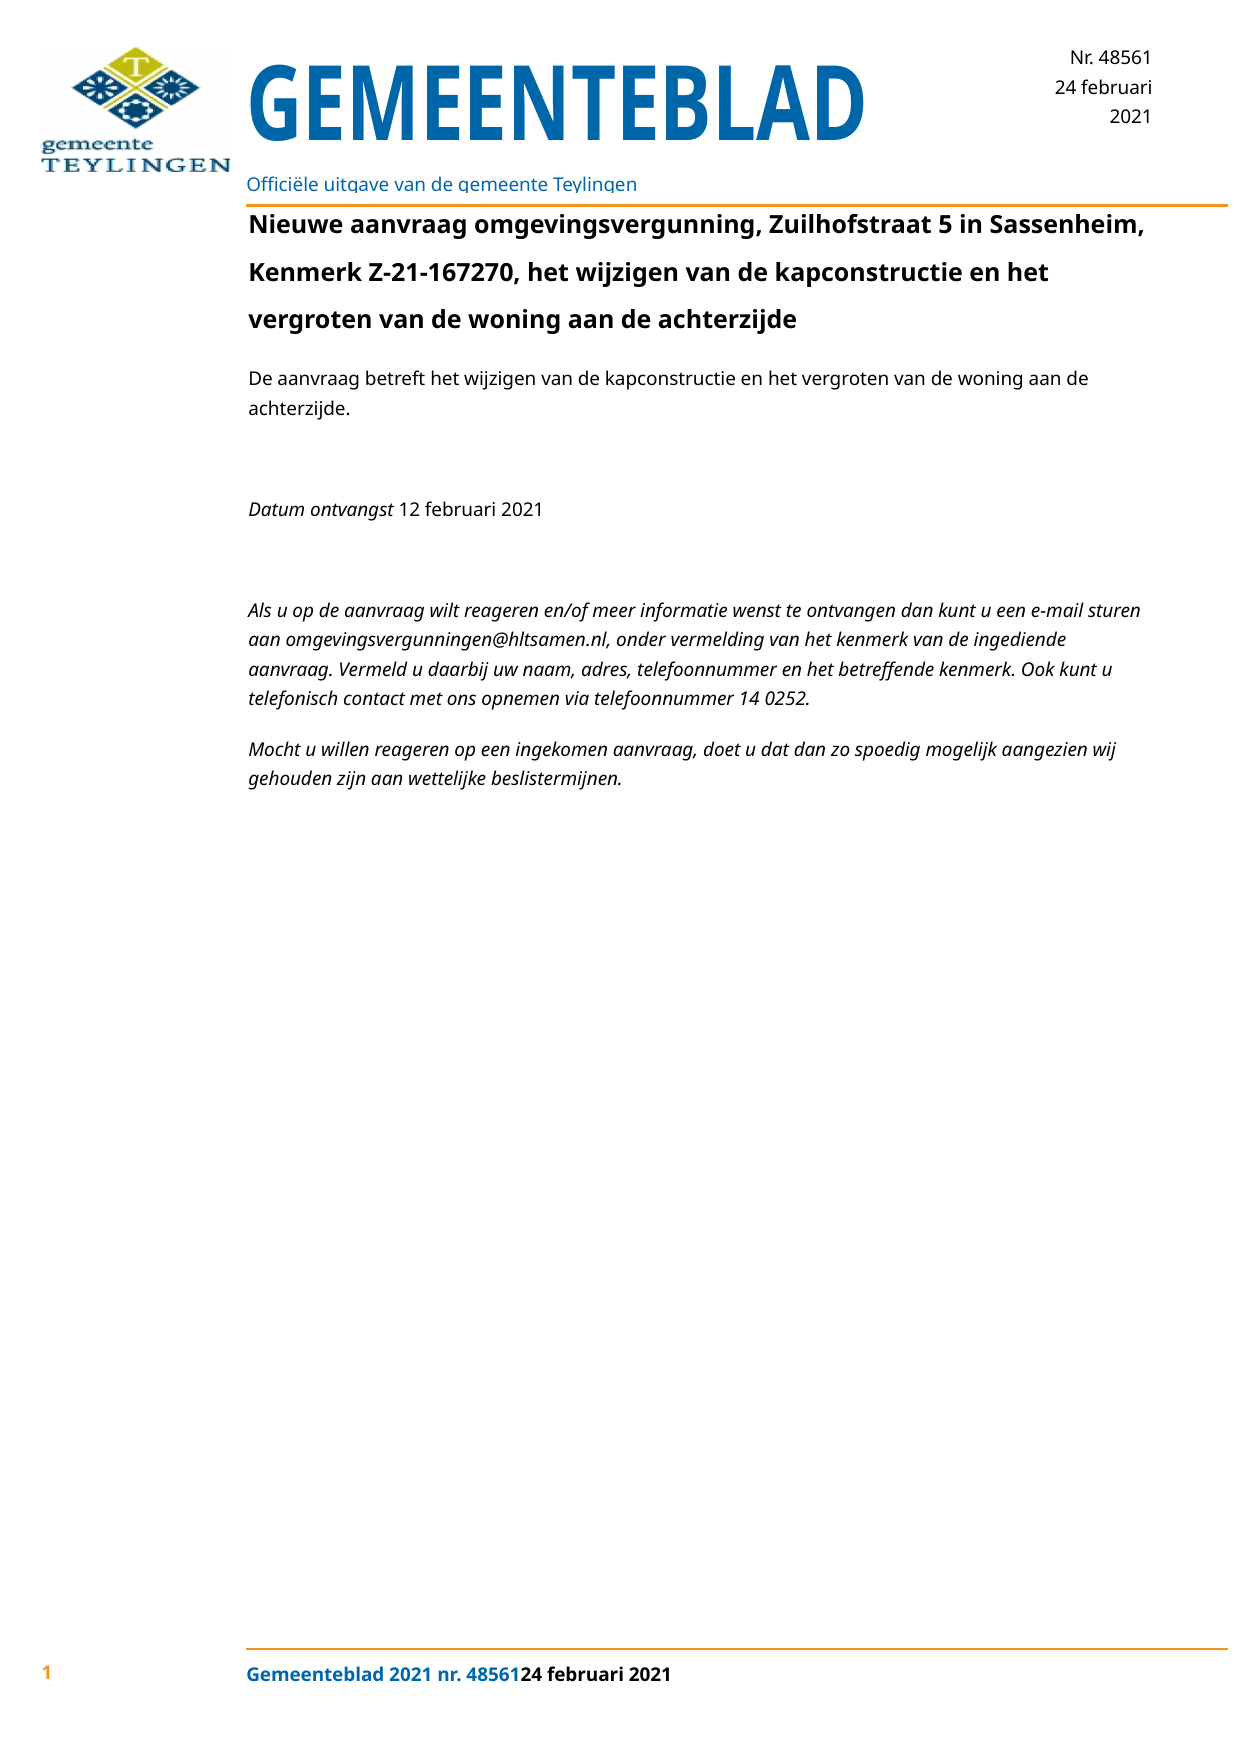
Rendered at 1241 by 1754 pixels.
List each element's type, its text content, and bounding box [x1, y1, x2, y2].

text Als u op de aanvraag wilt reageren en/of meer informatie wenst te ontvangen dan kunt u een e-mail sturen aan omgevingsvergunningen@hltsamen.nl, onder vermelding van het kenmerk van de ingediende aanvraag. Vermeld u daarbij uw naam, adres, telefoonnummer en het betreffende kenmerk. Ook kunt u telefonisch contact met ons opnemen via telefoonnummer 14 0252. [248, 597, 1152, 711]
text Nieuwe aanvraag omgevingsvergunning, Zuilhofstraat 5 in Sassenheim, Kenmerk Z-21-167270, het wijzigen van de kapconstructie en het vergroten van de woning aan de achterzijde [248, 207, 1152, 336]
picture [41, 47, 231, 172]
text Mocht u willen reageren op een ingekomen aanvraag, doet u dat dan zo spoedig mogelijk aangezien wij gehouden zijn aan wettelijke beslistermijnen. [248, 736, 1152, 791]
text Datum ontvangst 12 februari 2021 [248, 496, 1152, 522]
text De aanvraag betreft het wijzigen van de kapconstructie en het vergroten van de woning aan de achterzijde. [248, 366, 1152, 421]
